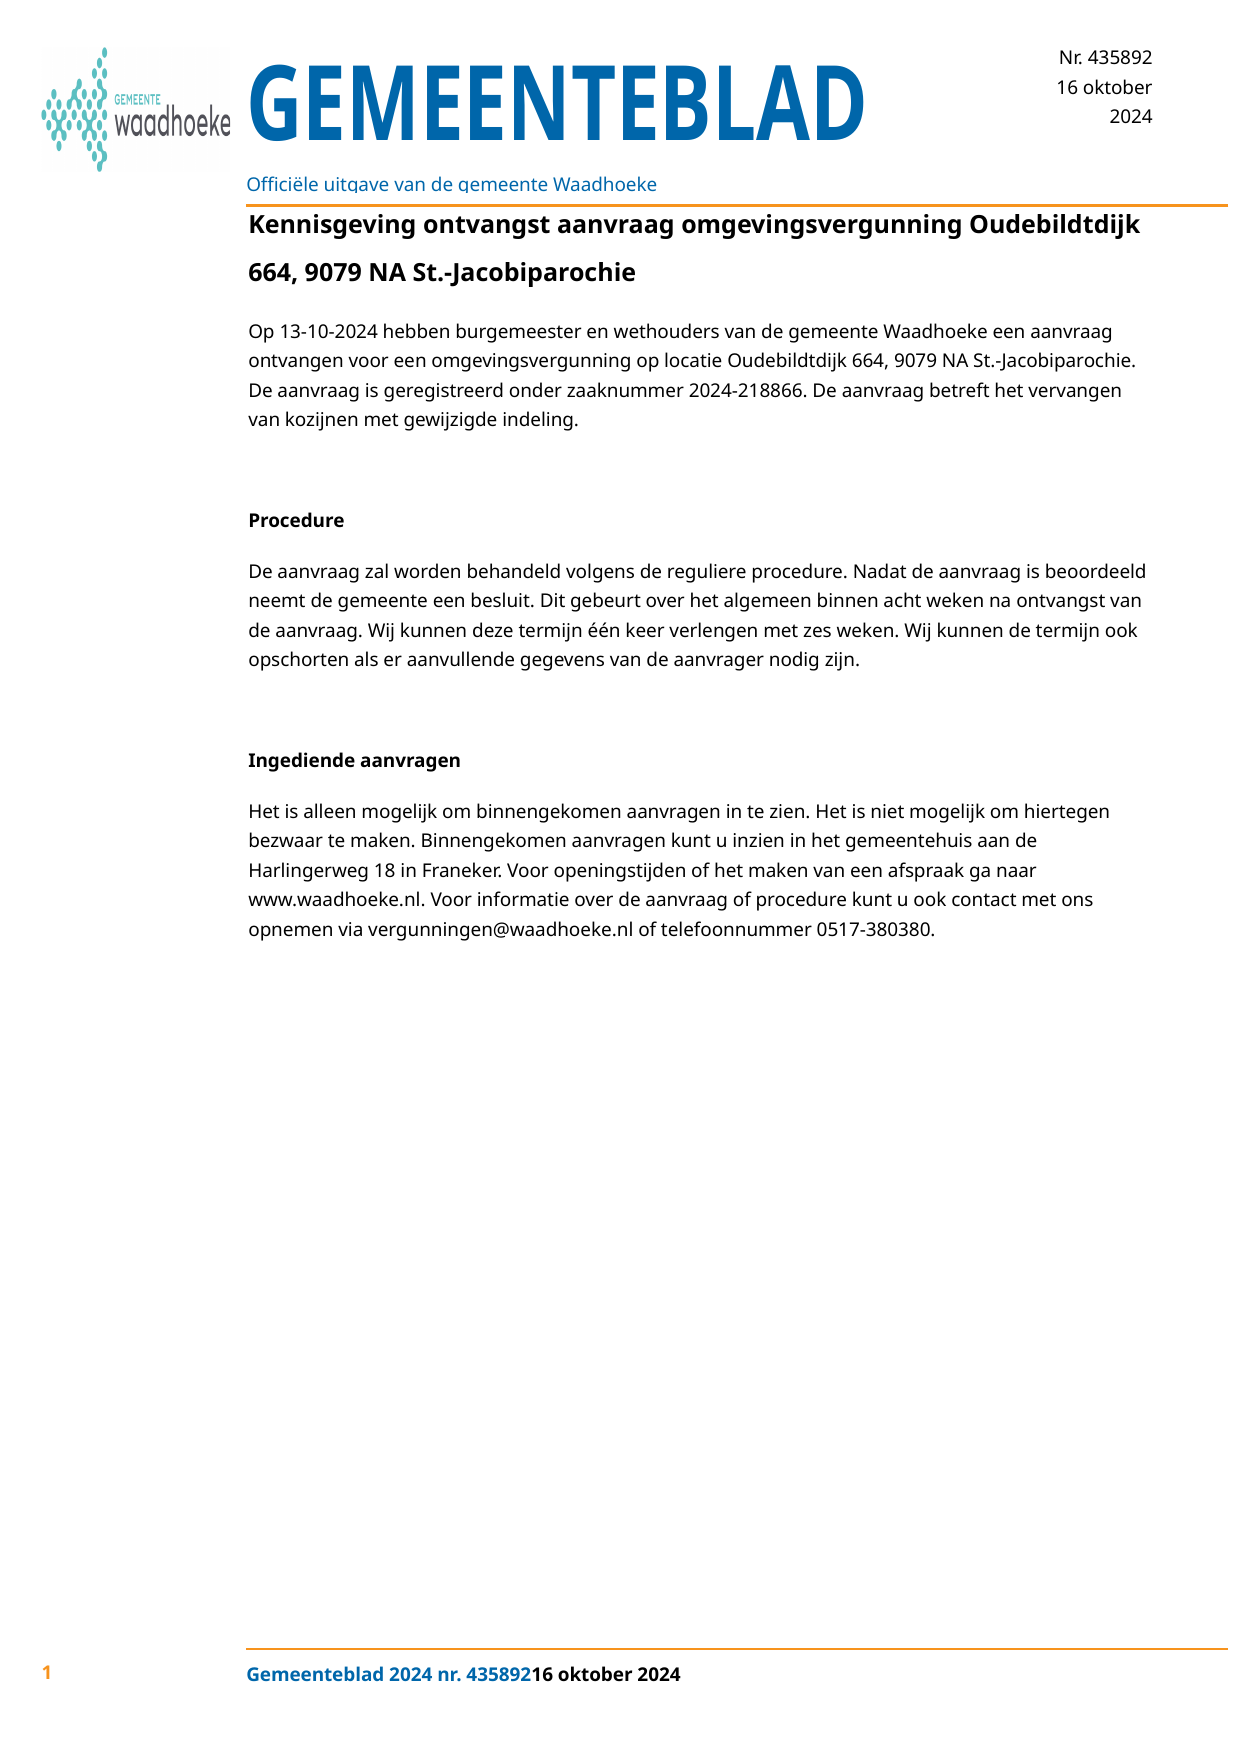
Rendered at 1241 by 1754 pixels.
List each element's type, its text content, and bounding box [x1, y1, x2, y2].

picture [41, 47, 231, 172]
text De aanvraag zal worden behandeld volgens de reguliere procedure. Nadat de aanvraag is beoordeeld neemt de gemeente een besluit. Dit gebeurt over het algemeen binnen acht weken na ontvangst van de aanvraag. Wij kunnen deze termijn één keer verlengen met zes weken. Wij kunnen de termijn ook opschorten als er aanvullende gegevens van de aanvrager nodig zijn. [248, 558, 1152, 672]
text Kennisgeving ontvangst aanvraag omgevingsvergunning Oudebildtdijk 664, 9079 NA St.-Jacobiparochie [248, 207, 1152, 288]
text Ingediende aanvragen [248, 747, 1152, 773]
text Het is alleen mogelijk om binnengekomen aanvragen in te zien. Het is niet mogelijk om hiertegen bezwaar te maken. Binnengekomen aanvragen kunt u inzien in het gemeentehuis aan de Harlingerweg 18 in Franeker. Voor openingstijden of het maken van een afspraak ga naar www.waadhoeke.nl. Voor informatie over de aanvraag of procedure kunt u ook contact met ons opnemen via vergunningen@waadhoeke.nl of telefoonnummer 0517-380380. [248, 798, 1152, 942]
text Procedure [248, 507, 1152, 533]
text Op 13-10-2024 hebben burgemeester en wethouders van de gemeente Waadhoeke een aanvraag ontvangen voor een omgevingsvergunning op locatie Oudebildtdijk 664, 9079 NA St.-Jacobiparochie. De aanvraag is geregistreerd onder zaaknummer 2024-218866. De aanvraag betreft het vervangen van kozijnen met gewijzigde indeling. [248, 318, 1152, 432]
